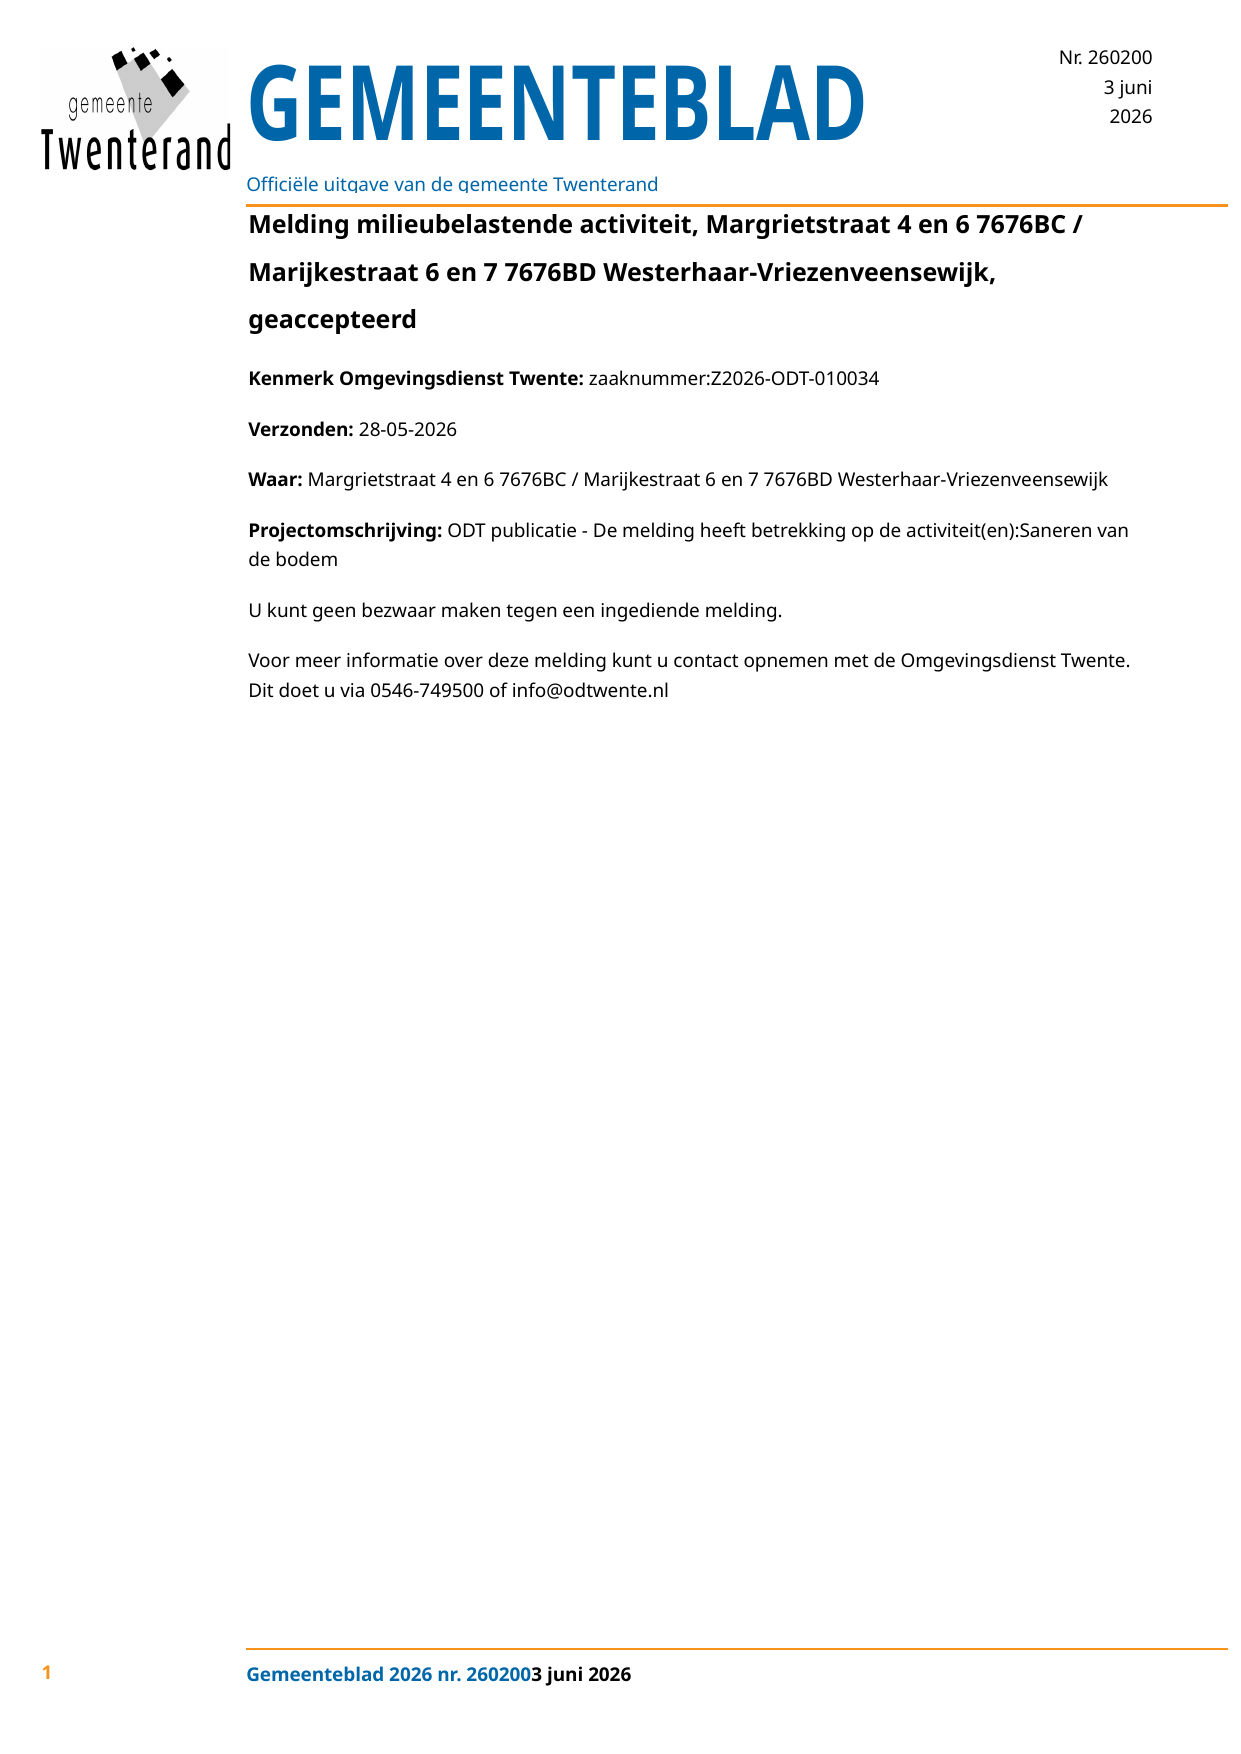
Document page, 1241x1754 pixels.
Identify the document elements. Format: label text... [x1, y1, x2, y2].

text Kenmerk Omgevingsdienst Twente: zaaknummer:Z2026-ODT-010034 [248, 366, 1152, 391]
text Verzonden: 28-05-2026 [248, 416, 1152, 442]
text Projectomschrijving: ODT publicatie - De melding heeft betrekking op de activiteit(en):Saneren van de bodem [248, 517, 1152, 572]
text Waar: Margrietstraat 4 en 6 7676BC / Marijkestraat 6 en 7 7676BD Westerhaar-Vriezenveensewijk [248, 466, 1152, 492]
picture [41, 47, 231, 172]
text Melding milieubelastende activiteit, Margrietstraat 4 en 6 7676BC / Marijkestraat 6 en 7 7676BD Westerhaar-Vriezenveensewijk, geaccepteerd [248, 207, 1152, 336]
text U kunt geen bezwaar maken tegen een ingediende melding. [248, 597, 1152, 622]
text Voor meer informatie over deze melding kunt u contact opnemen met de Omgevingsdienst Twente. Dit doet u via 0546-749500 of info@odtwente.nl [248, 647, 1152, 702]
